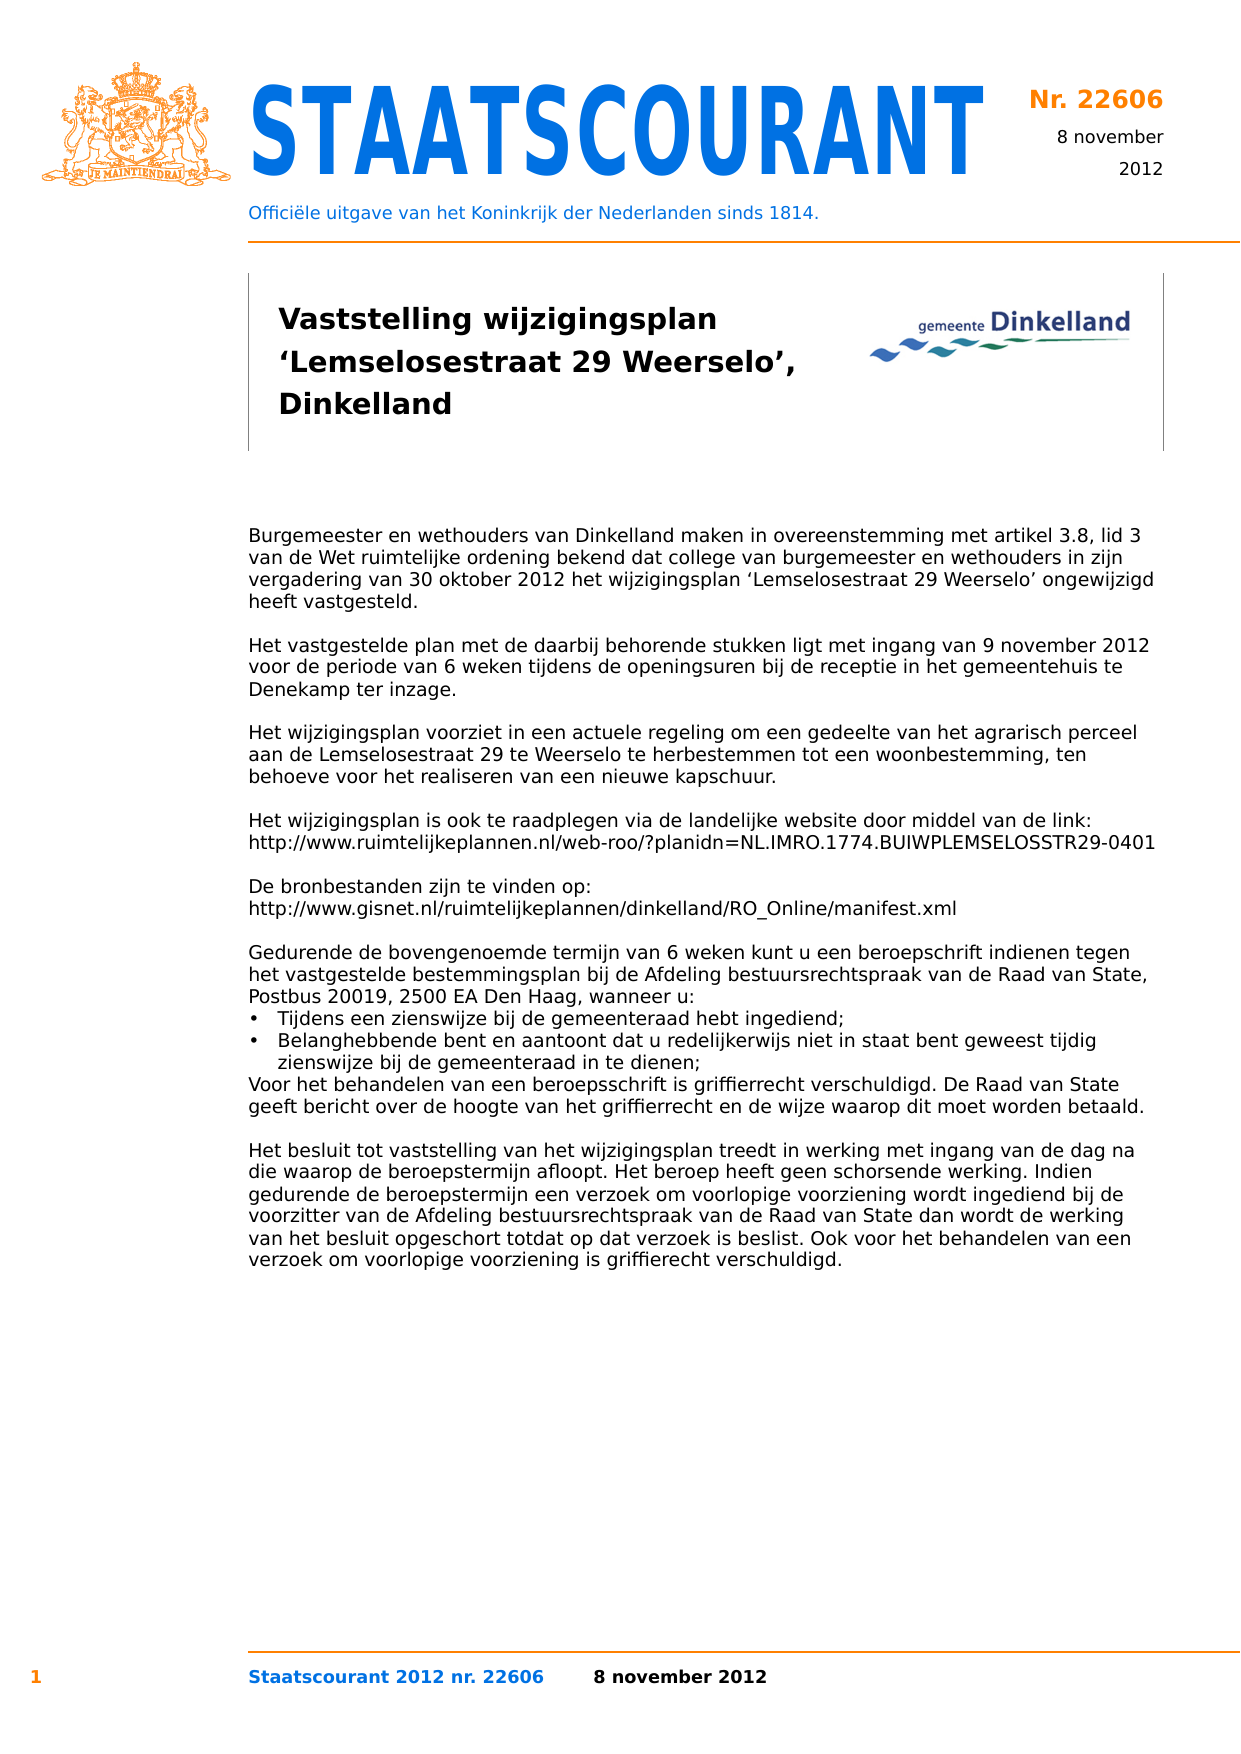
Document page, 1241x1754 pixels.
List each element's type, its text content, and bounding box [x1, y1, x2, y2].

table_cell 2012 [998, 153, 1240, 203]
text De bronbestanden zijn te vinden op: [248, 876, 1163, 898]
text • Tijdens een zienswijze bij de gemeenteraad hebt ingediend; [248, 1008, 1163, 1030]
text http://www.gisnet.nl/ruimtelijkeplannen/dinkelland/RO_Online/manifest.xml [248, 898, 1163, 920]
text Het wijzigingsplan voorziet in een actuele regeling om een gedeelte van het agrarisch perceel aan de Lemselosestraat 29 te Weerselo te herbestemmen tot een woonbestemming, ten behoeve voor het realiseren van een nieuwe kapschuur. [248, 722, 1163, 788]
table_cell 8 november [998, 121, 1240, 153]
text Het vastgestelde plan met de daarbij behorende stukken ligt met ingang van 9 november 2012 voor de periode van 6 weken tijdens de openingsuren bij de receptie in het gemeentehuis te Denekamp ter inzage. [248, 634, 1163, 700]
picture [867, 302, 1134, 368]
text Het wijzigingsplan is ook te raadplegen via de landelijke website door middel van de link: [248, 810, 1163, 832]
picture [41, 62, 231, 186]
table_header Nr. 22606 [998, 62, 1240, 121]
subtitle Vaststelling wijzigingsplan ‘Lemselosestraat 29 Weerselo’, Dinkelland [249, 273, 1163, 451]
table_header STAATSCOURANT [248, 62, 998, 203]
text Burgemeester en wethouders van Dinkelland maken in overeenstemming met artikel 3.8, lid 3 van de Wet ruimtelijke ordening bekend dat college van burgemeester en wethouders in zijn vergadering van 30 oktober 2012 het wijzigingsplan ‘Lemselosestraat 29 Weerselo’ ongewijzigd heeft vastgesteld. [248, 525, 1163, 613]
text Gedurende de bovengenoemde termijn van 6 weken kunt u een beroepschrift indienen tegen het vastgestelde bestemmingsplan bij de Afdeling bestuursrechtspraak van de Raad van State, Postbus 20019, 2500 EA Den Haag, wanneer u: [248, 942, 1163, 1008]
text Voor het behandelen van een beroepsschrift is griffierrecht verschuldigd. De Raad van State geeft bericht over de hoogte van het griffierrecht en de wijze waarop dit moet worden betaald. [248, 1074, 1163, 1118]
table_cell Officiële uitgave van het Koninkrijk der Nederlanden sinds 1814. [248, 203, 1240, 241]
table_header [25, 62, 248, 241]
text • Belanghebbende bent en aantoont dat u redelijkerwijs niet in staat bent geweest tijdig zienswijze bij de gemeenteraad in te dienen; [248, 1030, 1163, 1074]
text http://www.ruimtelijkeplannen.nl/web-roo/?planidn=NL.IMRO.1774.BUIWPLEMSELOSSTR29-0401 [248, 832, 1163, 854]
text Het besluit tot vaststelling van het wijzigingsplan treedt in werking met ingang van de dag na die waarop de beroepstermijn afloopt. Het beroep heeft geen schorsende werking. Indien gedurende de beroepstermijn een verzoek om voorlopige voorziening wordt ingediend bij de voorzitter van de Afdeling bestuursrechtspraak van de Raad van State dan wordt de werking van het besluit opgeschort totdat op dat verzoek is beslist. Ook voor het behandelen van een verzoek om voorlopige voorziening is griffierecht verschuldigd. [248, 1139, 1163, 1271]
